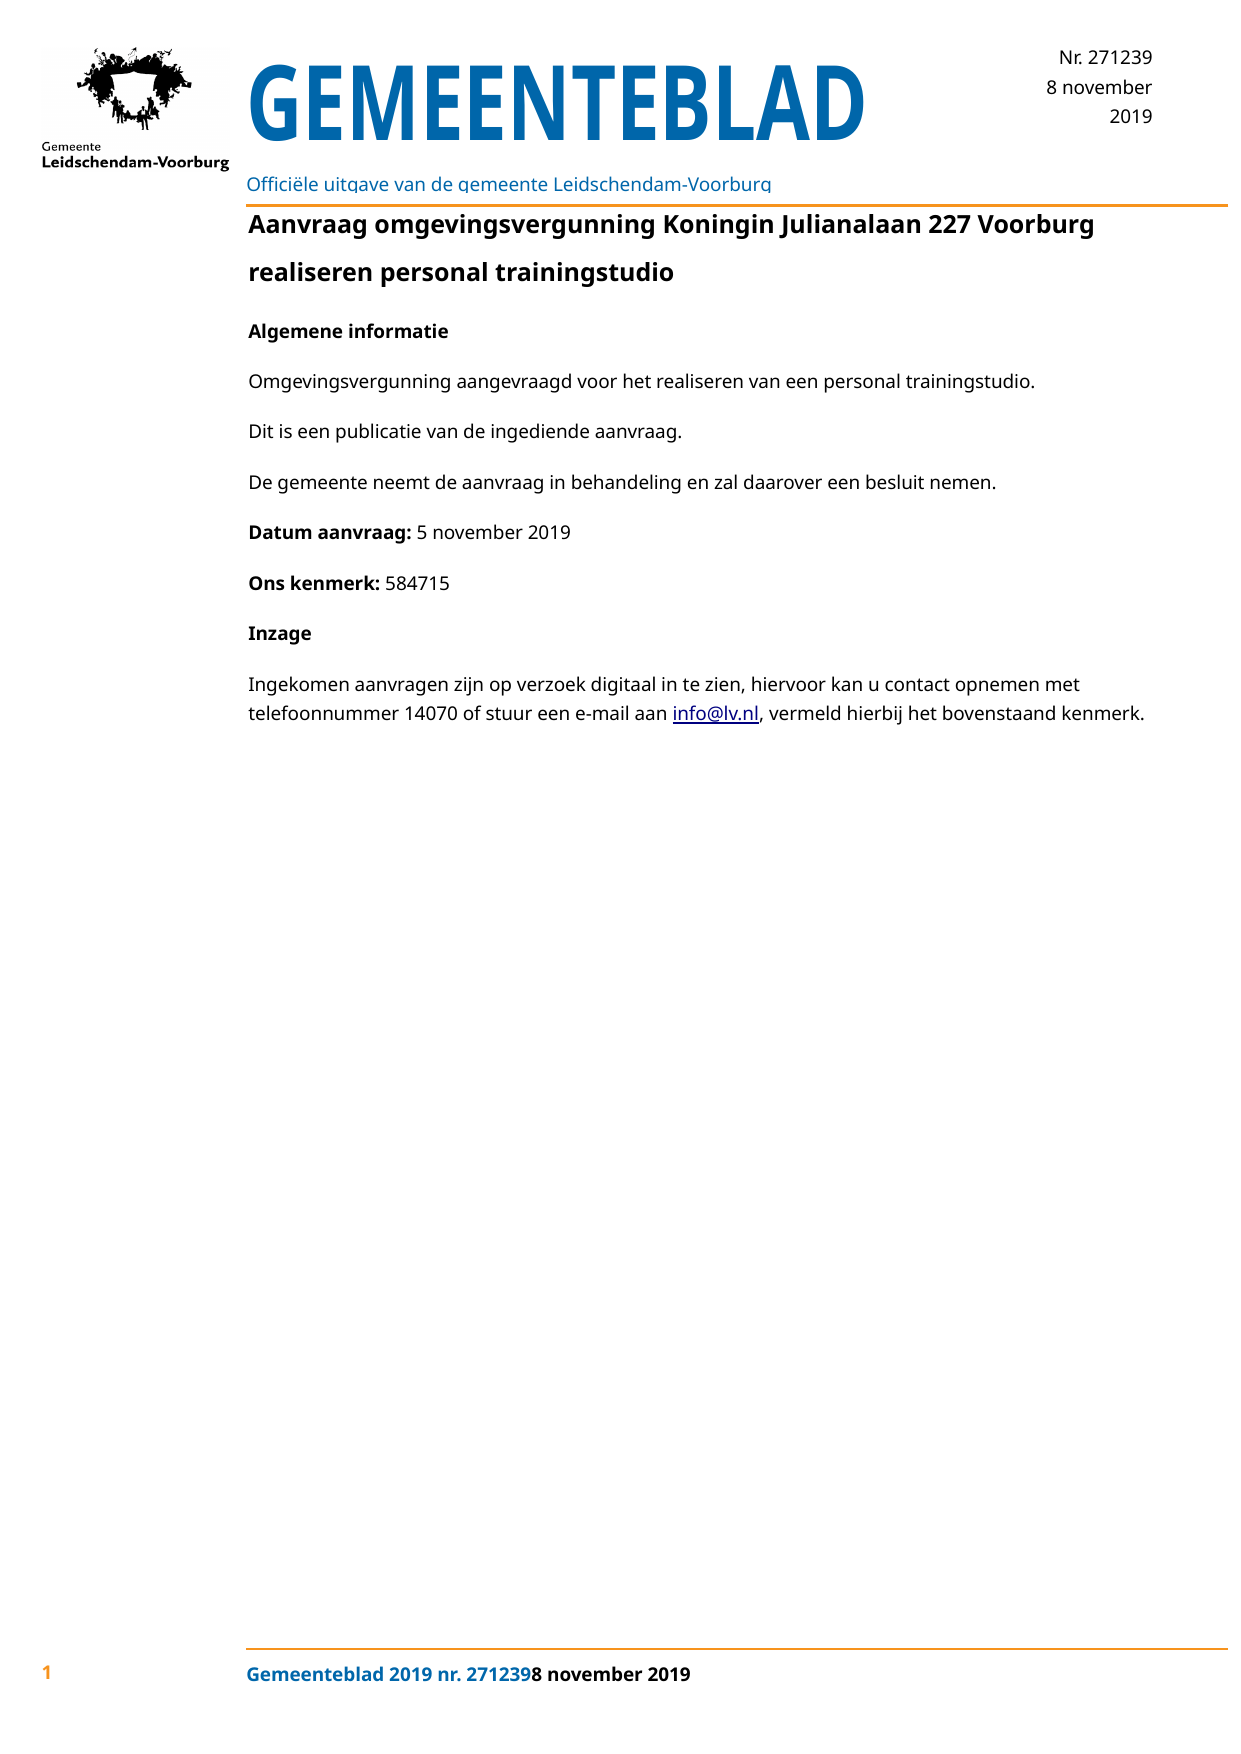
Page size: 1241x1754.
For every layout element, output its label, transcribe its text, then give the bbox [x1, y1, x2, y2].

text Omgevingsvergunning aangevraagd voor het realiseren van een personal trainingstudio. [248, 368, 1152, 394]
text Dit is een publicatie van de ingediende aanvraag. [248, 419, 1152, 444]
text Ingekomen aanvragen zijn op verzoek digitaal in te zien, hiervoor kan u contact opnemen met telefoonnummer 14070 of stuur een e-mail aan info@lv.nl, vermeld hierbij het bovenstaand kenmerk. [248, 671, 1152, 726]
text Inzage [248, 620, 1152, 646]
picture [41, 47, 231, 172]
text Ons kenmerk: 584715 [248, 570, 1152, 596]
text Datum aanvraag: 5 november 2019 [248, 519, 1152, 545]
text Aanvraag omgevingsvergunning Koningin Julianalaan 227 Voorburg realiseren personal trainingstudio [248, 207, 1152, 288]
text Algemene informatie [248, 318, 1152, 344]
text De gemeente neemt de aanvraag in behandeling en zal daarover een besluit nemen. [248, 469, 1152, 495]
